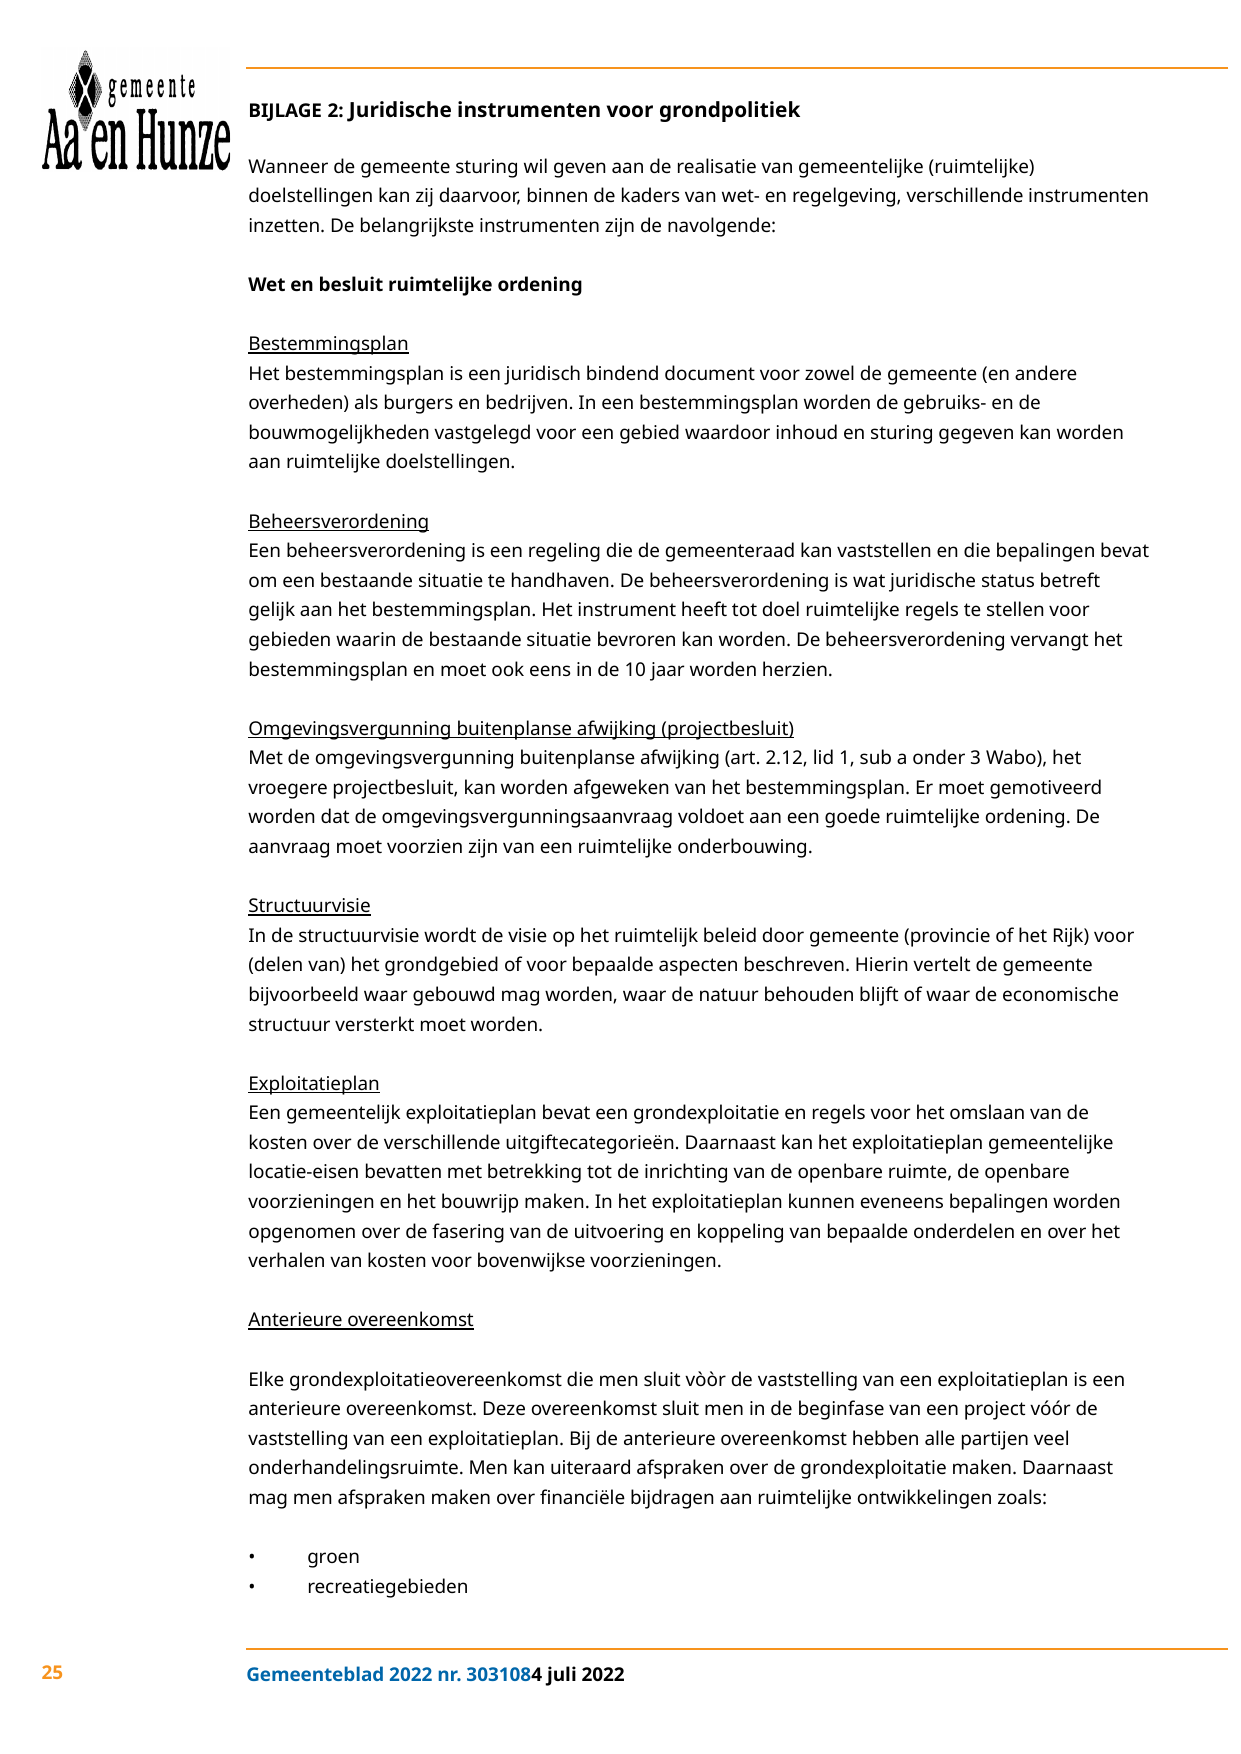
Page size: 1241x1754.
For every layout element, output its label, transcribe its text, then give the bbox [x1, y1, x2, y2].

text Anterieure overeenkomst [248, 1307, 1152, 1332]
text Een beheersverordening is een regeling die de gemeenteraad kan vaststellen en die bepalingen bevat om een bestaande situatie te handhaven. De beheersverordening is wat juridische status betreft gelijk aan het bestemmingsplan. Het instrument heeft tot doel ruimtelijke regels te stellen voor gebieden waarin de bestaande situatie bevroren kan worden. De beheersverordening vervangt het bestemmingsplan en moet ook eens in de 10 jaar worden herzien. [248, 537, 1152, 682]
list recreatiegebieden [248, 1573, 1152, 1599]
picture [41, 47, 231, 172]
text Beheersverordening [248, 508, 1152, 534]
text Exploitatieplan [248, 1070, 1152, 1096]
text Omgevingsvergunning buitenplanse afwijking (projectbesluit) [248, 715, 1152, 741]
text Een gemeentelijk exploitatieplan bevat een grondexploitatie en regels voor het omslaan van de kosten over de verschillende uitgiftecategorieën. Daarnaast kan het exploitatieplan gemeentelijke locatie-eisen bevatten met betrekking tot de inrichting van de openbare ruimte, de openbare voorzieningen en het bouwrijp maken. In het exploitatieplan kunnen eveneens bepalingen worden opgenomen over de fasering van de uitvoering en koppeling van bepaalde onderdelen en over het verhalen van kosten voor bovenwijkse voorzieningen. [248, 1099, 1152, 1273]
text BIJLAGE 2: Juridische instrumenten voor grondpolitiek [248, 95, 1152, 123]
list groen [248, 1543, 1152, 1569]
text Structuurvisie [248, 892, 1152, 918]
text Het bestemmingsplan is een juridisch bindend document voor zowel de gemeente (en andere overheden) als burgers en bedrijven. In een bestemmingsplan worden de gebruiks- en de bouwmogelijkheden vastgelegd voor een gebied waardoor inhoud en sturing gegeven kan worden aan ruimtelijke doelstellingen. [248, 360, 1152, 474]
text In de structuurvisie wordt de visie op het ruimtelijk beleid door gemeente (provincie of het Rijk) voor (delen van) het grondgebied of voor bepaalde aspecten beschreven. Hierin vertelt de gemeente bijvoorbeeld waar gebouwd mag worden, waar de natuur behouden blijft of waar de economische structuur versterkt moet worden. [248, 922, 1152, 1037]
text Wet en besluit ruimtelijke ordening [248, 271, 1152, 297]
text Elke grondexploitatieovereenkomst die men sluit vòòr de vaststelling van een exploitatieplan is een anterieure overeenkomst. Deze overeenkomst sluit men in de beginfase van een project vóór de vaststelling van een exploitatieplan. Bij de anterieure overeenkomst hebben alle partijen veel onderhandelingsruimte. Men kan uiteraard afspraken over de grondexploitatie maken. Daarnaast mag men afspraken maken over financiële bijdragen aan ruimtelijke ontwikkelingen zoals: [248, 1366, 1152, 1510]
text Met de omgevingsvergunning buitenplanse afwijking (art. 2.12, lid 1, sub a onder 3 Wabo), het vroegere projectbesluit, kan worden afgeweken van het bestemmingsplan. Er moet gemotiveerd worden dat de omgevingsvergunningsaanvraag voldoet aan een goede ruimtelijke ordening. De aanvraag moet voorzien zijn van een ruimtelijke onderbouwing. [248, 744, 1152, 859]
text Wanneer de gemeente sturing wil geven aan de realisatie van gemeentelijke (ruimtelijke) doelstellingen kan zij daarvoor, binnen de kaders van wet- en regelgeving, verschillende instrumenten inzetten. De belangrijkste instrumenten zijn de navolgende: [248, 153, 1152, 238]
text Bestemmingsplan [248, 330, 1152, 356]
